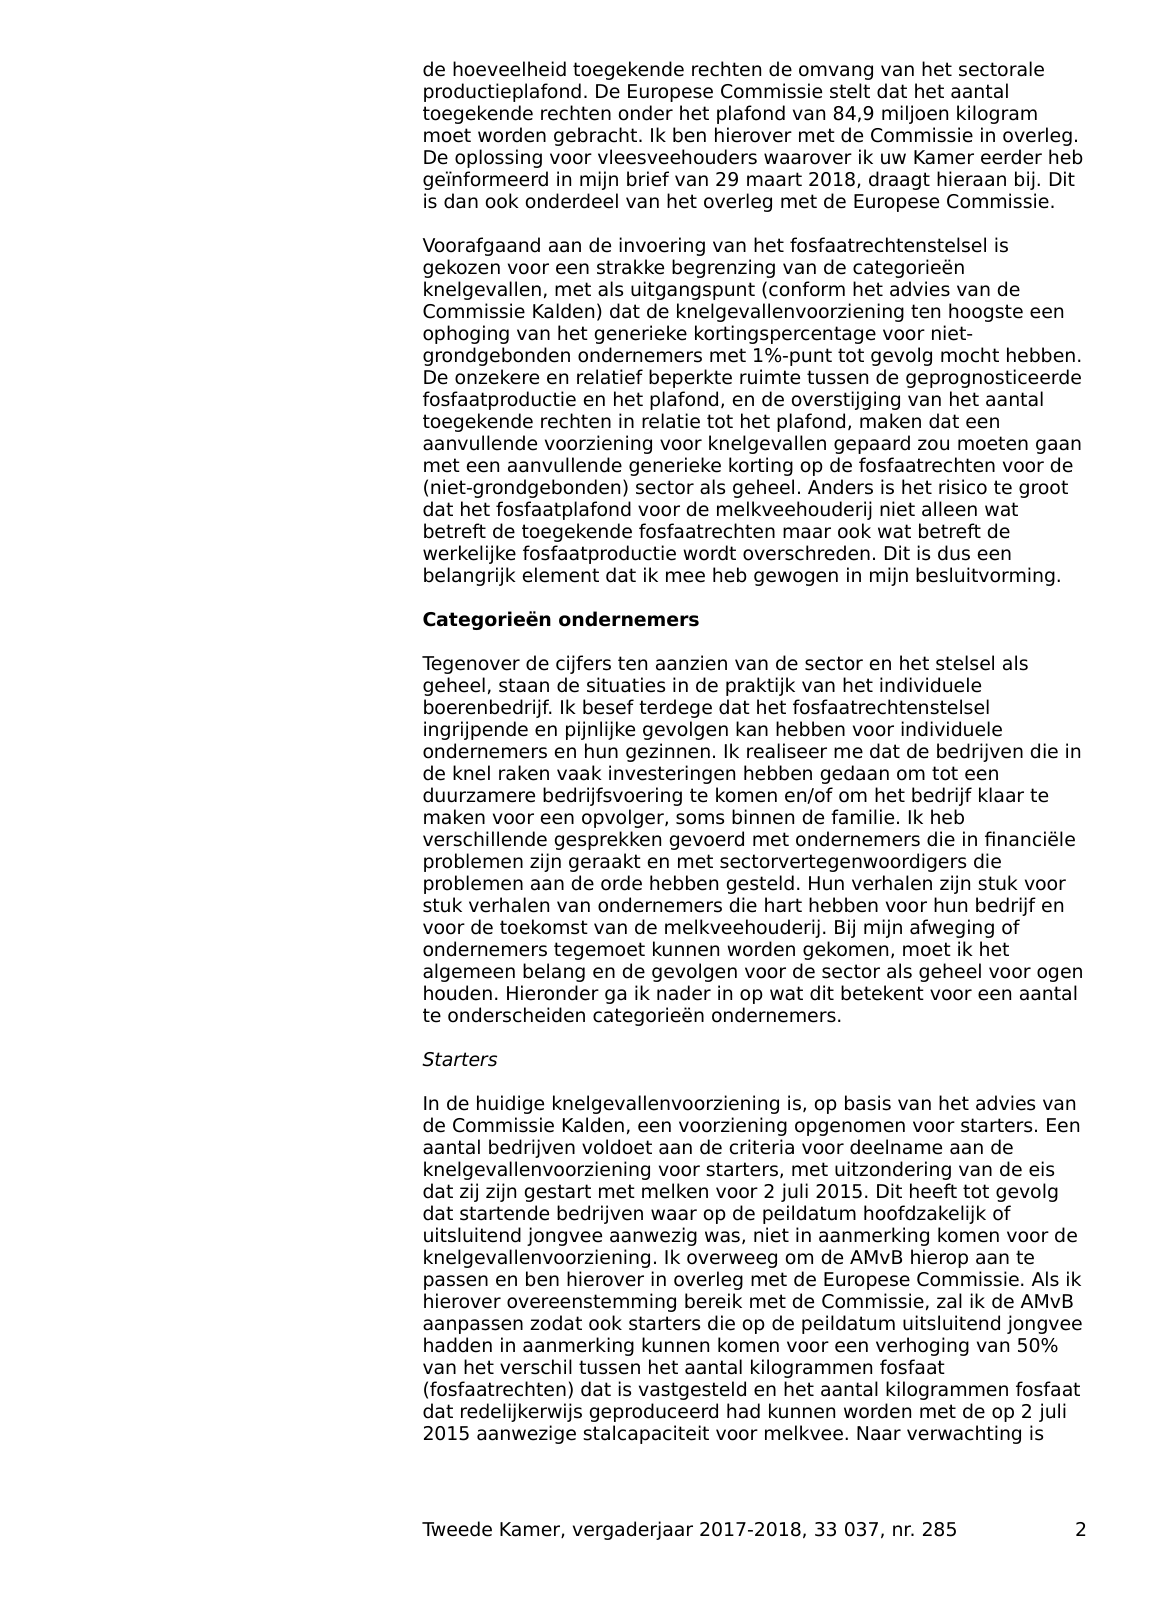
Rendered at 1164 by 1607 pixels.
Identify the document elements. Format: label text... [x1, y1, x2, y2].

subtitle Categorieën ondernemers [422, 609, 1087, 631]
text Tegenover de cijfers ten aanzien van de sector en het stelsel als geheel, staan de situaties in de praktijk van het individuele boerenbedrijf. Ik besef terdege dat het fosfaatrechtenstelsel ingrijpende en pijnlijke gevolgen kan hebben voor individuele ondernemers en hun gezinnen. Ik realiseer me dat de bedrijven die in de knel raken vaak investeringen hebben gedaan om tot een duurzamere bedrijfsvoering te komen en/of om het bedrijf klaar te maken voor een opvolger, soms binnen de familie. Ik heb verschillende gesprekken gevoerd met ondernemers die in financiële problemen zijn geraakt en met sectorvertegenwoordigers die problemen aan de orde hebben gesteld. Hun verhalen zijn stuk voor stuk verhalen van ondernemers die hart hebben voor hun bedrijf en voor de toekomst van de melkveehouderij. Bij mijn afweging of ondernemers tegemoet kunnen worden gekomen, moet ik het algemeen belang en de gevolgen voor de sector als geheel voor ogen houden. Hieronder ga ik nader in op wat dit betekent voor een aantal te onderscheiden categorieën ondernemers. [422, 653, 1087, 1027]
subtitle Starters [422, 1049, 1087, 1071]
text Voorafgaand aan de invoering van het fosfaatrechtenstelsel is gekozen voor een strakke begrenzing van de categorieën knelgevallen, met als uitgangspunt (conform het advies van de Commissie Kalden) dat de knelgevallenvoorziening ten hoogste een ophoging van het generieke kortingspercentage voor niet-grondgebonden ondernemers met 1%-punt tot gevolg mocht hebben. De onzekere en relatief beperkte ruimte tussen de geprognosticeerde fosfaatproductie en het plafond, en de overstijging van het aantal toegekende rechten in relatie tot het plafond, maken dat een aanvullende voorziening voor knelgevallen gepaard zou moeten gaan met een aanvullende generieke korting op de fosfaatrechten voor de (niet-grondgebonden) sector als geheel. Anders is het risico te groot dat het fosfaatplafond voor de melkveehouderij niet alleen wat betreft de toegekende fosfaatrechten maar ook wat betreft de werkelijke fosfaatproductie wordt overschreden. Dit is dus een belangrijk element dat ik mee heb gewogen in mijn besluitvorming. [422, 235, 1087, 587]
text de hoeveelheid toegekende rechten de omvang van het sectorale productieplafond. De Europese Commissie stelt dat het aantal toegekende rechten onder het plafond van 84,9 miljoen kilogram moet worden gebracht. Ik ben hierover met de Commissie in overleg. De oplossing voor vleesveehouders waarover ik uw Kamer eerder heb geïnformeerd in mijn brief van 29 maart 2018, draagt hieraan bij. Dit is dan ook onderdeel van het overleg met de Europese Commissie. [422, 59, 1087, 213]
text In de huidige knelgevallenvoorziening is, op basis van het advies van de Commissie Kalden, een voorziening opgenomen voor starters. Een aantal bedrijven voldoet aan de criteria voor deelname aan de knelgevallenvoorziening voor starters, met uitzondering van de eis dat zij zijn gestart met melken voor 2 juli 2015. Dit heeft tot gevolg dat startende bedrijven waar op de peildatum hoofdzakelijk of uitsluitend jongvee aanwezig was, niet in aanmerking komen voor de knelgevallenvoorziening. Ik overweeg om de AMvB hierop aan te passen en ben hierover in overleg met de Europese Commissie. Als ik hierover overeenstemming bereik met de Commissie, zal ik de AMvB aanpassen zodat ook starters die op de peildatum uitsluitend jongvee hadden in aanmerking kunnen komen voor een verhoging van 50% van het verschil tussen het aantal kilogrammen fosfaat (fosfaatrechten) dat is vastgesteld en het aantal kilogrammen fosfaat dat redelijkerwijs geproduceerd had kunnen worden met de op 2 juli 2015 aanwezige stalcapaciteit voor melkvee. Naar verwachting is [422, 1093, 1087, 1445]
